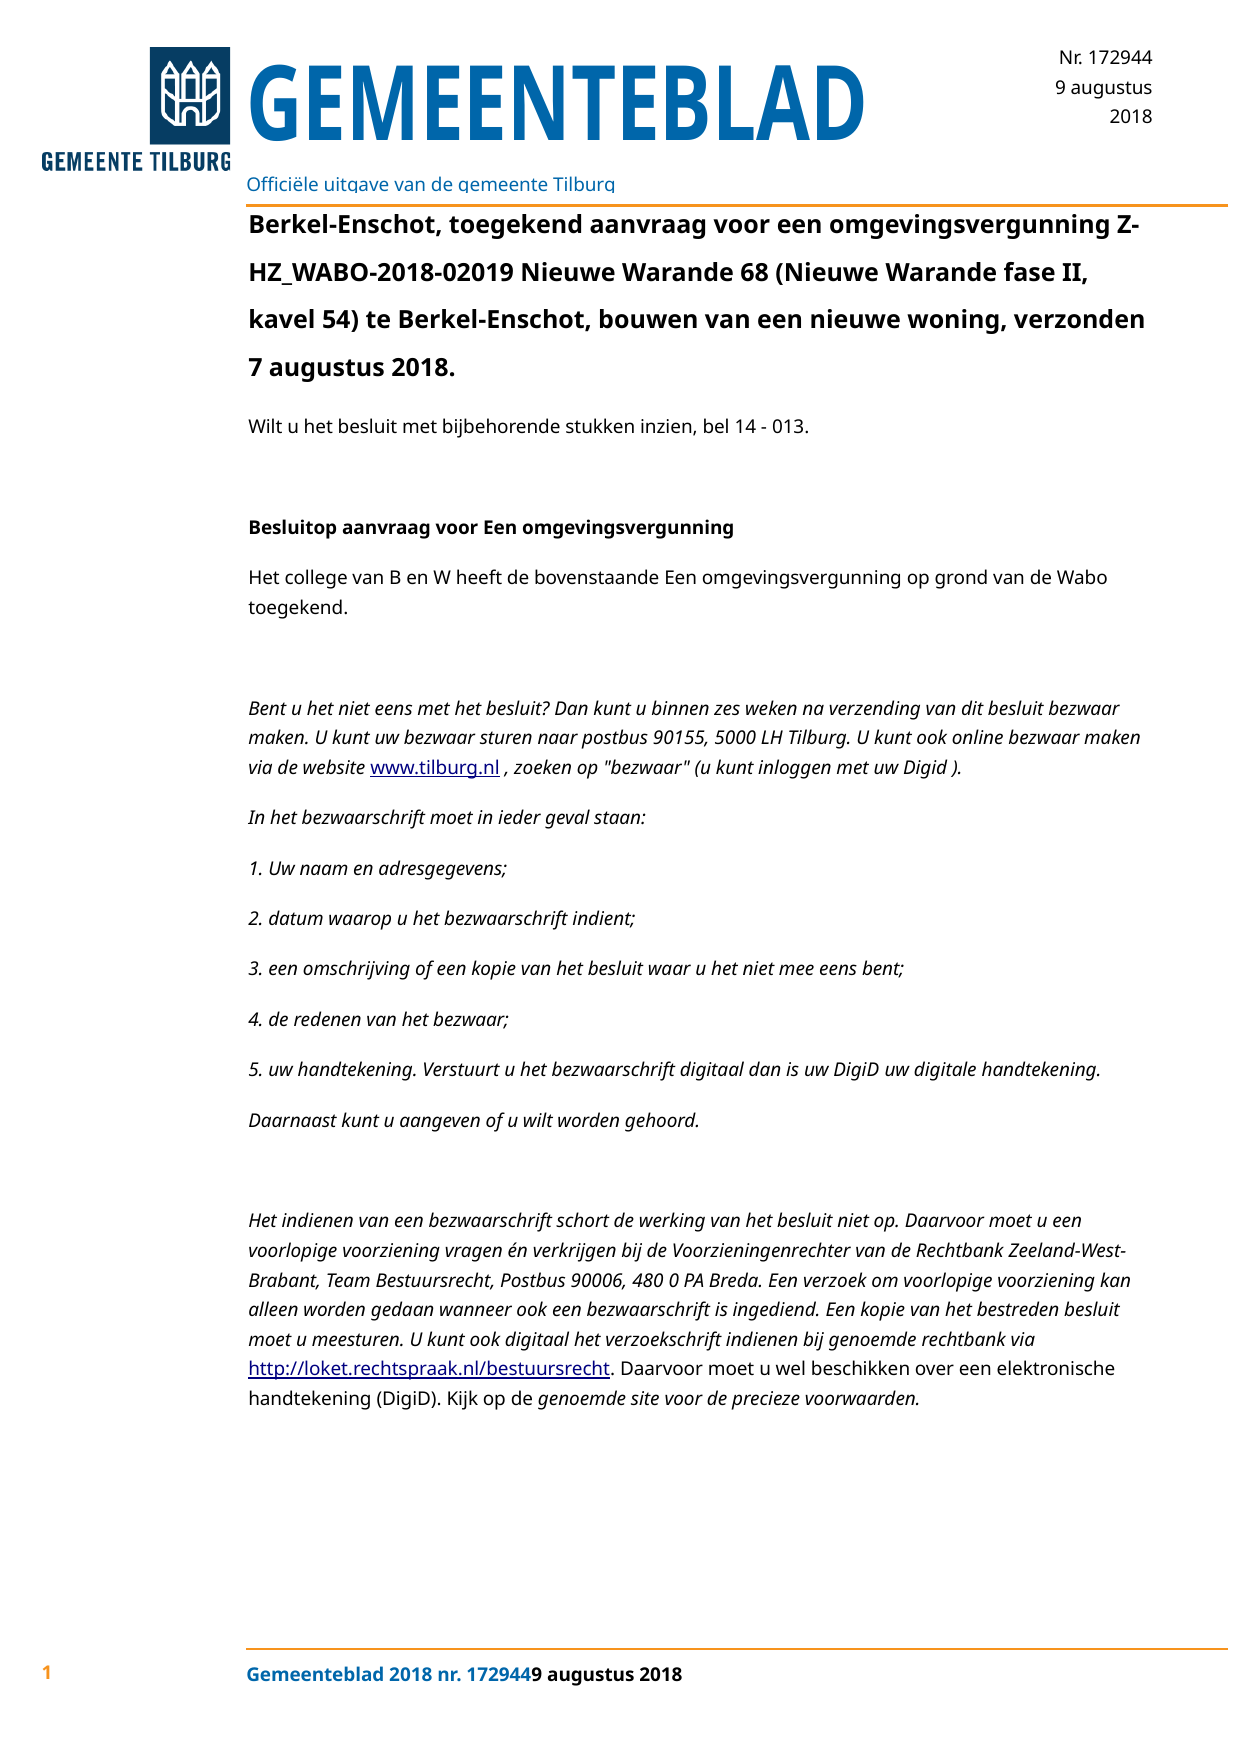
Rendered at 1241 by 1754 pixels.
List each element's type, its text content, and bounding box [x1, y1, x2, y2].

text 5. uw handtekening. Verstuurt u het bezwaarschrift digitaal dan is uw DigiD uw digitale handtekening. [248, 1056, 1152, 1082]
text Daarnaast kunt u aangeven of u wilt worden gehoord. [248, 1107, 1152, 1133]
picture [41, 47, 231, 172]
text In het bezwaarschrift moet in ieder geval staan: [248, 804, 1152, 830]
text 3. een omschrijving of een kopie van het besluit waar u het niet mee eens bent; [248, 956, 1152, 981]
text Wilt u het besluit met bijbehorende stukken inzien, bel 14 - 013. [248, 413, 1152, 439]
text Het college van B en W heeft de bovenstaande Een omgevingsvergunning op grond van de Wabo toegekend. [248, 564, 1152, 620]
text 2. datum waarop u het bezwaarschrift indient; [248, 905, 1152, 931]
text 4. de redenen van het bezwaar; [248, 1006, 1152, 1032]
text Bent u het niet eens met het besluit? Dan kunt u binnen zes weken na verzending van dit besluit bezwaar maken. U kunt uw bezwaar sturen naar postbus 90155, 5000 LH Tilburg. U kunt ook online bezwaar maken via de website www.tilburg.nl , zoeken op "bezwaar" (u kunt inloggen met uw Digid ). [248, 695, 1152, 780]
text Het indienen van een bezwaarschrift schort de werking van het besluit niet op. Daarvoor moet u een voorlopige voorziening vragen én verkrijgen bij de Voorzieningenrechter van de Rechtbank Zeeland-West-Brabant, Team Bestuursrecht, Postbus 90006, 480 0 PA Breda. Een verzoek om voorlopige voorziening kan alleen worden gedaan wanneer ook een bezwaarschrift is ingediend. Een kopie van het bestreden besluit moet u meesturen. U kunt ook digitaal het verzoekschrift indienen bij genoemde rechtbank via http://loket.rechtspraak.nl/bestuursrecht. Daarvoor moet u wel beschikken over een elektronische handtekening (DigiD). Kijk op de genoemde site voor de precieze voorwaarden. [248, 1208, 1152, 1411]
text Berkel-Enschot, toegekend aanvraag voor een omgevingsvergunning Z-HZ_WABO-2018-02019 Nieuwe Warande 68 (Nieuwe Warande fase II, kavel 54) te Berkel-Enschot, bouwen van een nieuwe woning, verzonden 7 augustus 2018. [248, 207, 1152, 384]
text Besluitop aanvraag voor Een omgevingsvergunning [248, 514, 1152, 540]
text 1. Uw naam en adresgegevens; [248, 855, 1152, 881]
